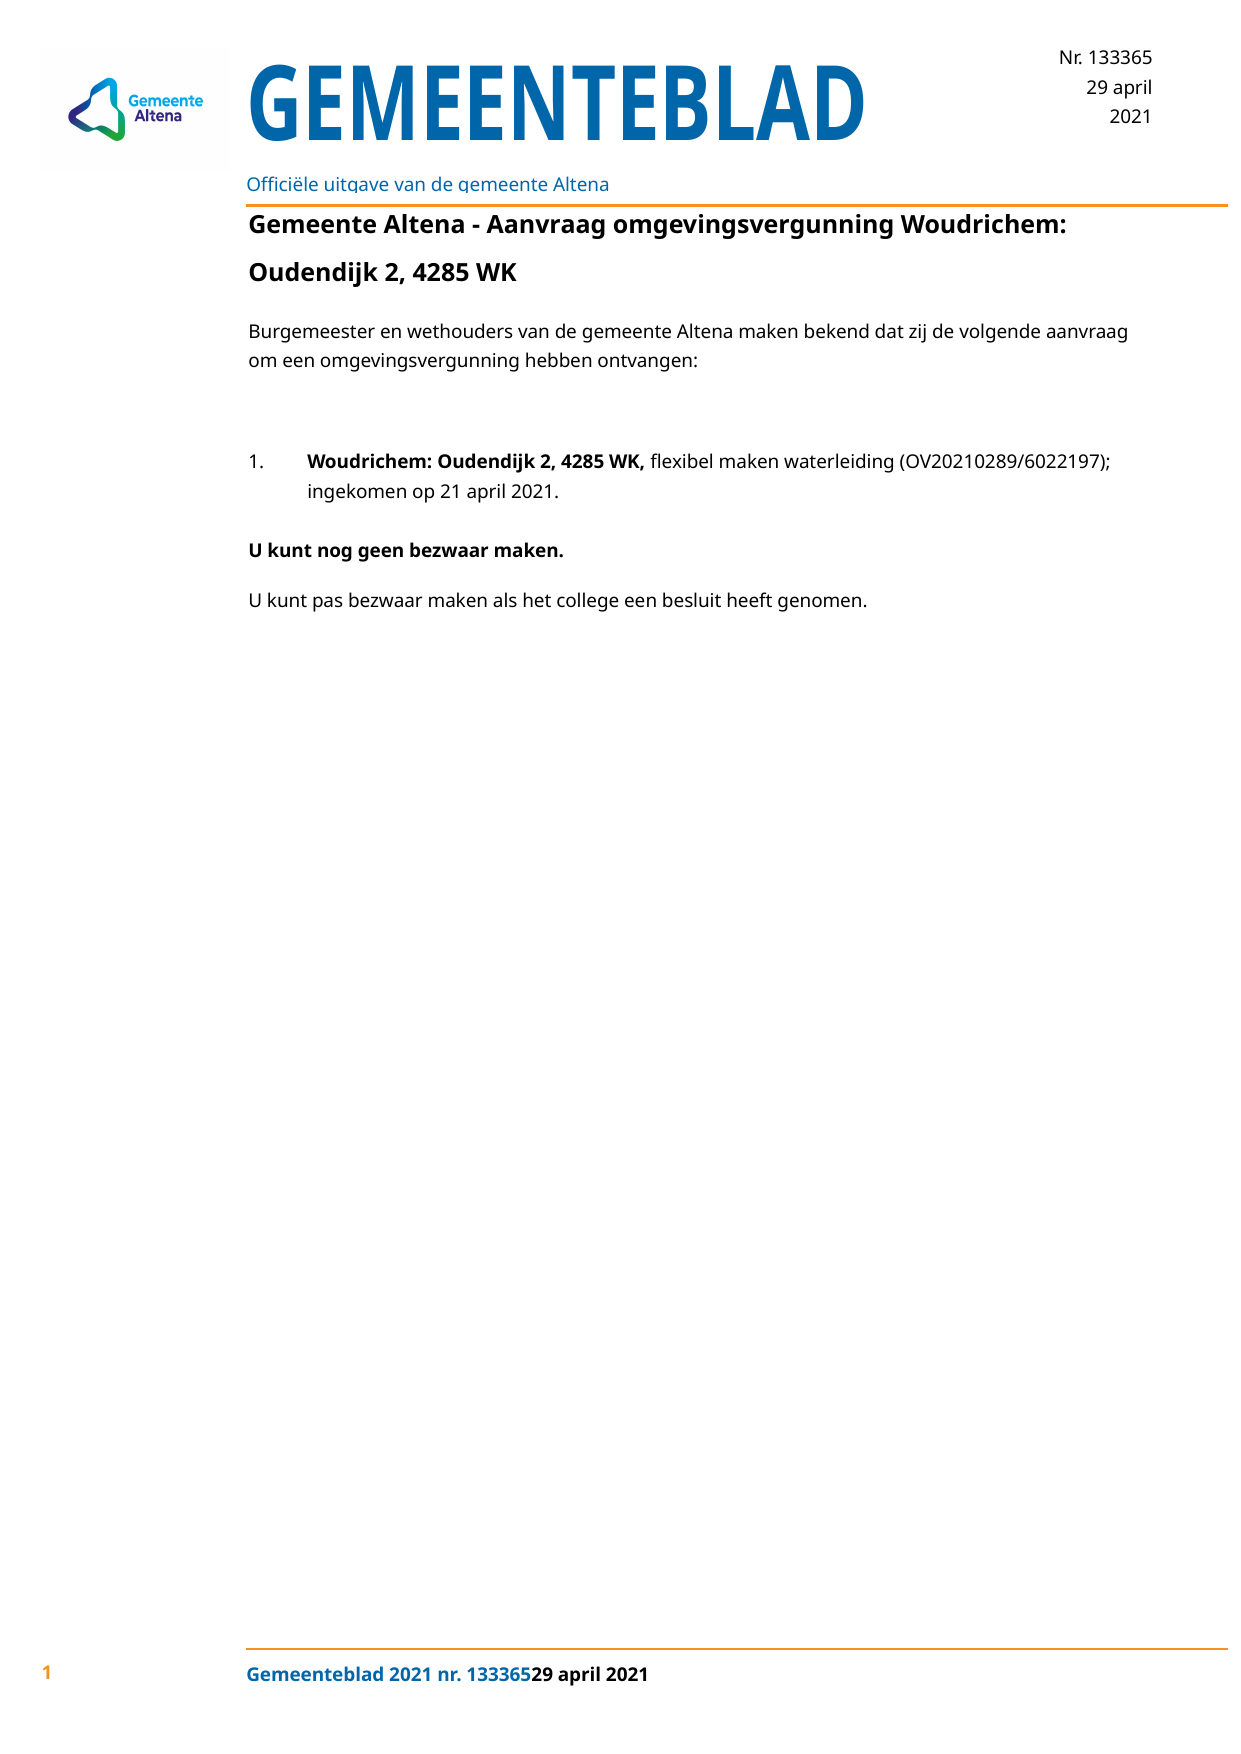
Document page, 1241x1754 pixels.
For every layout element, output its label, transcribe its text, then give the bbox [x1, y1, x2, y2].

text Gemeente Altena - Aanvraag omgevingsvergunning Woudrichem: Oudendijk 2, 4285 WK [248, 207, 1152, 288]
text U kunt pas bezwaar maken als het college een besluit heeft genomen. [248, 587, 1152, 613]
text U kunt nog geen bezwaar maken. [248, 537, 1152, 563]
picture [41, 47, 231, 172]
text Burgemeester en wethouders van de gemeente Altena maken bekend dat zij de volgende aanvraag om een omgevingsvergunning hebben ontvangen: [248, 318, 1152, 373]
list Woudrichem: Oudendijk 2, 4285 WK, flexibel maken waterleiding (OV20210289/6022197); ingekomen op 21 april 2021. [248, 448, 1152, 504]
